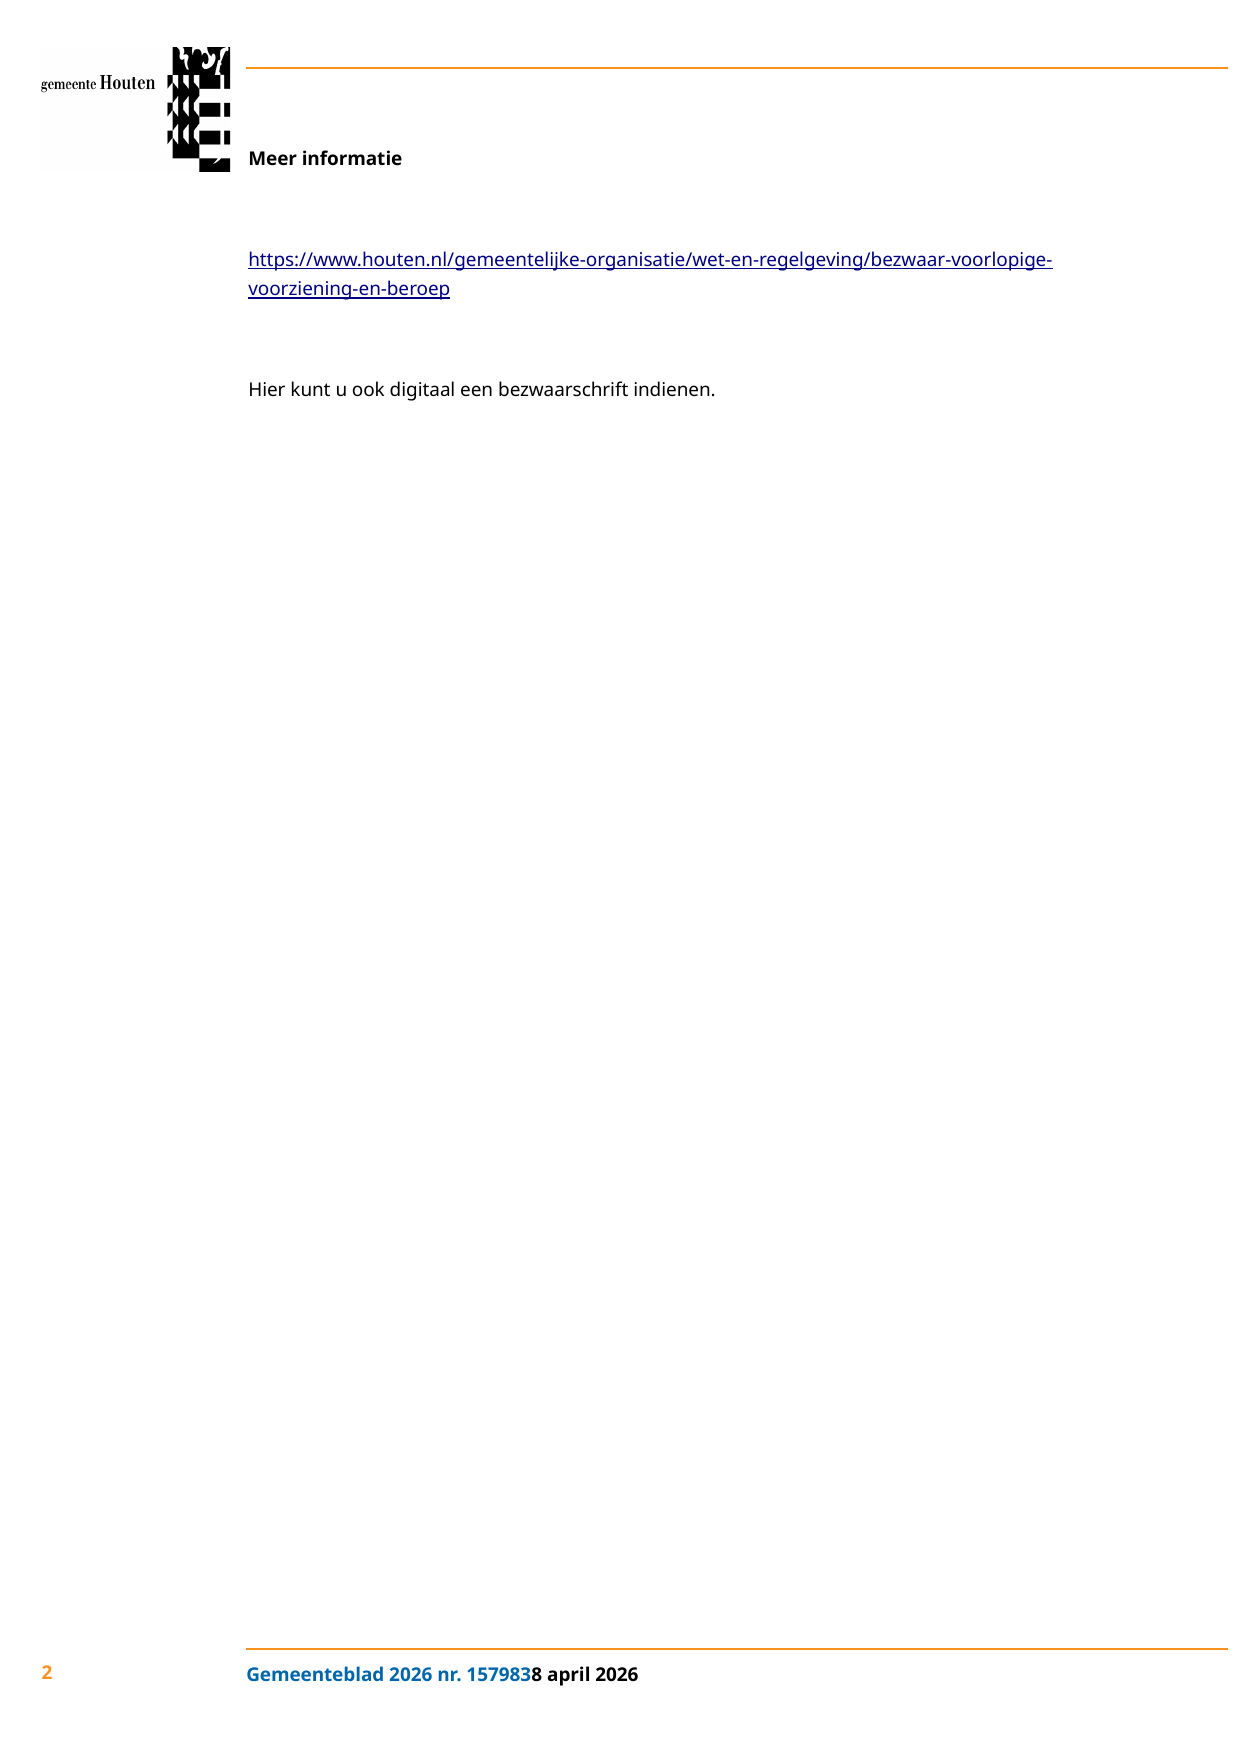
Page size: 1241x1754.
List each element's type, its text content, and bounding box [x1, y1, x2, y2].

text Meer informatie [248, 145, 1152, 171]
text https://www.houten.nl/gemeentelijke-organisatie/wet-en-regelgeving/bezwaar-voorlopige-voorziening-en-beroep [248, 246, 1152, 301]
text Hier kunt u ook digitaal een bezwaarschrift indienen. [248, 376, 1152, 402]
picture [41, 47, 231, 172]
